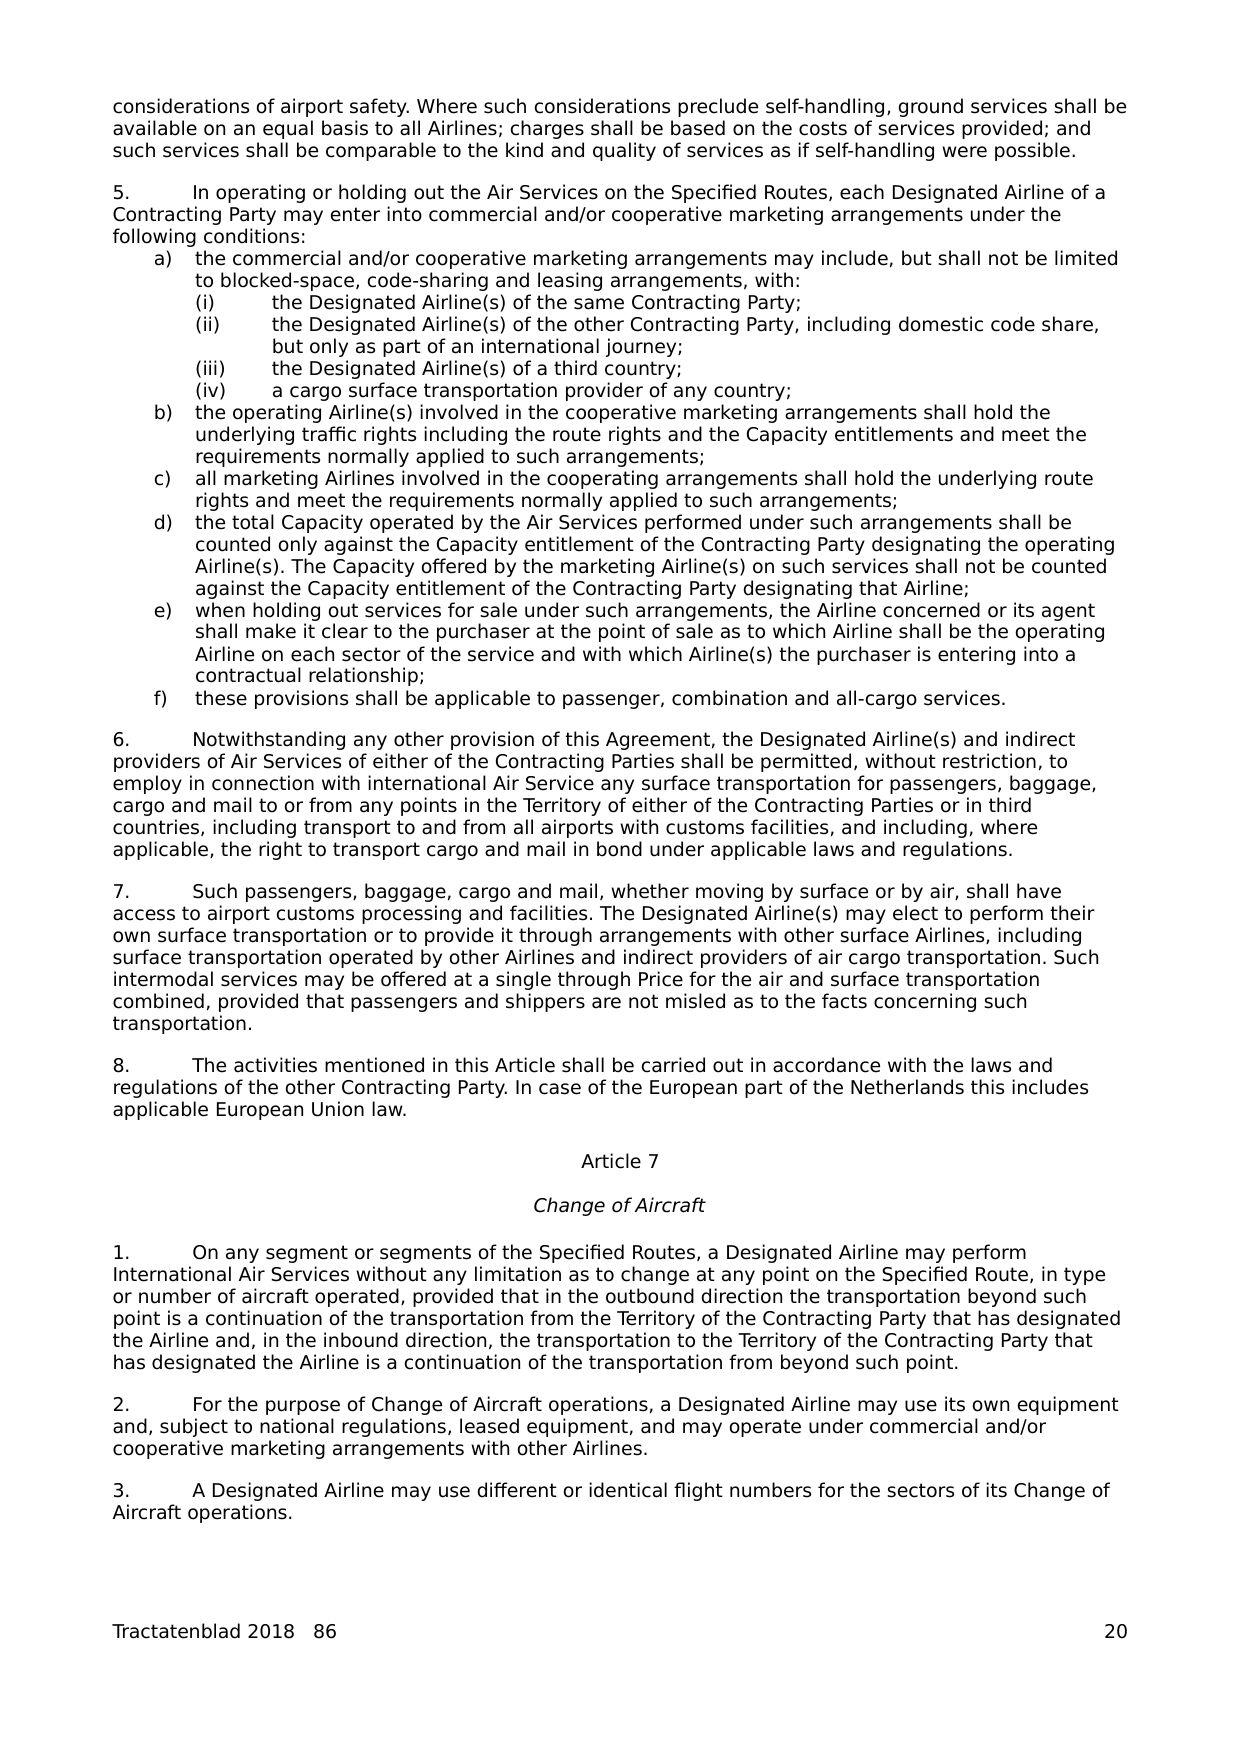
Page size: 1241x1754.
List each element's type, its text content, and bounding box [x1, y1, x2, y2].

text (ii) the Designated Airline(s) of the other Contracting Party, including domestic code share, but only as part of an international journey; [195, 314, 1128, 358]
text 7. Such passengers, baggage, cargo and mail, whether moving by surface or by air, shall have access to airport customs processing and facilities. The Designated Airline(s) may elect to perform their own surface transportation or to provide it through arrangements with other surface Airlines, including surface transportation operated by other Airlines and indirect providers of air cargo transportation. Such intermodal services may be offered at a single through Price for the air and surface transportation combined, provided that passengers and shippers are not misled as to the facts concerning such transportation. [112, 881, 1128, 1035]
text (i) the Designated Airline(s) of the same Contracting Party; [195, 292, 1128, 314]
text 5. In operating or holding out the Air Services on the Specified Routes, each Designated Airline of a Contracting Party may enter into commercial and/or cooperative marketing arrangements under the following conditions: [112, 182, 1128, 248]
text e) when holding out services for sale under such arrangements, the Airline concerned or its agent shall make it clear to the purchaser at the point of sale as to which Airline shall be the operating Airline on each sector of the service and with which Airline(s) the purchaser is entering into a contractual relationship; [153, 599, 1128, 687]
text d) the total Capacity operated by the Air Services performed under such arrangements shall be counted only against the Capacity entitlement of the Contracting Party designating the operating Airline(s). The Capacity offered by the marketing Airline(s) on such services shall not be counted against the Capacity entitlement of the Contracting Party designating that Airline; [153, 512, 1128, 599]
text (iii) the Designated Airline(s) of a third country; [195, 358, 1128, 380]
text a) the commercial and/or cooperative marketing arrangements may include, but shall not be limited to blocked-space, code-sharing and leasing arrangements, with: [153, 248, 1128, 292]
text 6. Notwithstanding any other provision of this Agreement, the Designated Airline(s) and indirect providers of Air Services of either of the Contracting Parties shall be permitted, without restriction, to employ in connection with international Air Service any surface transportation for passengers, baggage, cargo and mail to or from any points in the Territory of either of the Contracting Parties or in third countries, including transport to and from all airports with customs facilities, and including, where applicable, the right to transport cargo and mail in bond under applicable laws and regulations. [112, 729, 1128, 861]
text 1. On any segment or segments of the Specified Routes, a Designated Airline may perform International Air Services without any limitation as to change at any point on the Specified Route, in type or number of aircraft operated, provided that in the outbound direction the transportation beyond such point is a continuation of the transportation from the Territory of the Contracting Party that has designated the Airline and, in the inbound direction, the transportation to the Territory of the Contracting Party that has designated the Airline is a continuation of the transportation from beyond such point. [112, 1242, 1128, 1374]
text considerations of airport safety. Where such considerations preclude self-handling, ground services shall be available on an equal basis to all Airlines; charges shall be based on the costs of services provided; and such services shall be comparable to the kind and quality of services as if self-handling were possible. [112, 96, 1128, 162]
text 2. For the purpose of Change of Aircraft operations, a Designated Airline may use its own equipment and, subject to national regulations, leased equipment, and may operate under commercial and/or cooperative marketing arrangements with other Airlines. [112, 1394, 1128, 1460]
text c) all marketing Airlines involved in the cooperating arrangements shall hold the underlying route rights and meet the requirements normally applied to such arrangements; [153, 468, 1128, 512]
text f) these provisions shall be applicable to passenger, combination and all-cargo services. [153, 687, 1128, 709]
text (iv) a cargo surface transportation provider of any country; [195, 380, 1128, 402]
text b) the operating Airline(s) involved in the cooperative marketing arrangements shall hold the underlying traffic rights including the route rights and the Capacity entitlements and meet the requirements normally applied to such arrangements; [153, 402, 1128, 468]
text 3. A Designated Airline may use different or identical flight numbers for the sectors of its Change of Aircraft operations. [112, 1480, 1128, 1524]
subtitle Article 7 Change of Aircraft [112, 1151, 1128, 1217]
text 8. The activities mentioned in this Article shall be carried out in accordance with the laws and regulations of the other Contracting Party. In case of the European part of the Netherlands this includes applicable European Union law. [112, 1055, 1128, 1121]
